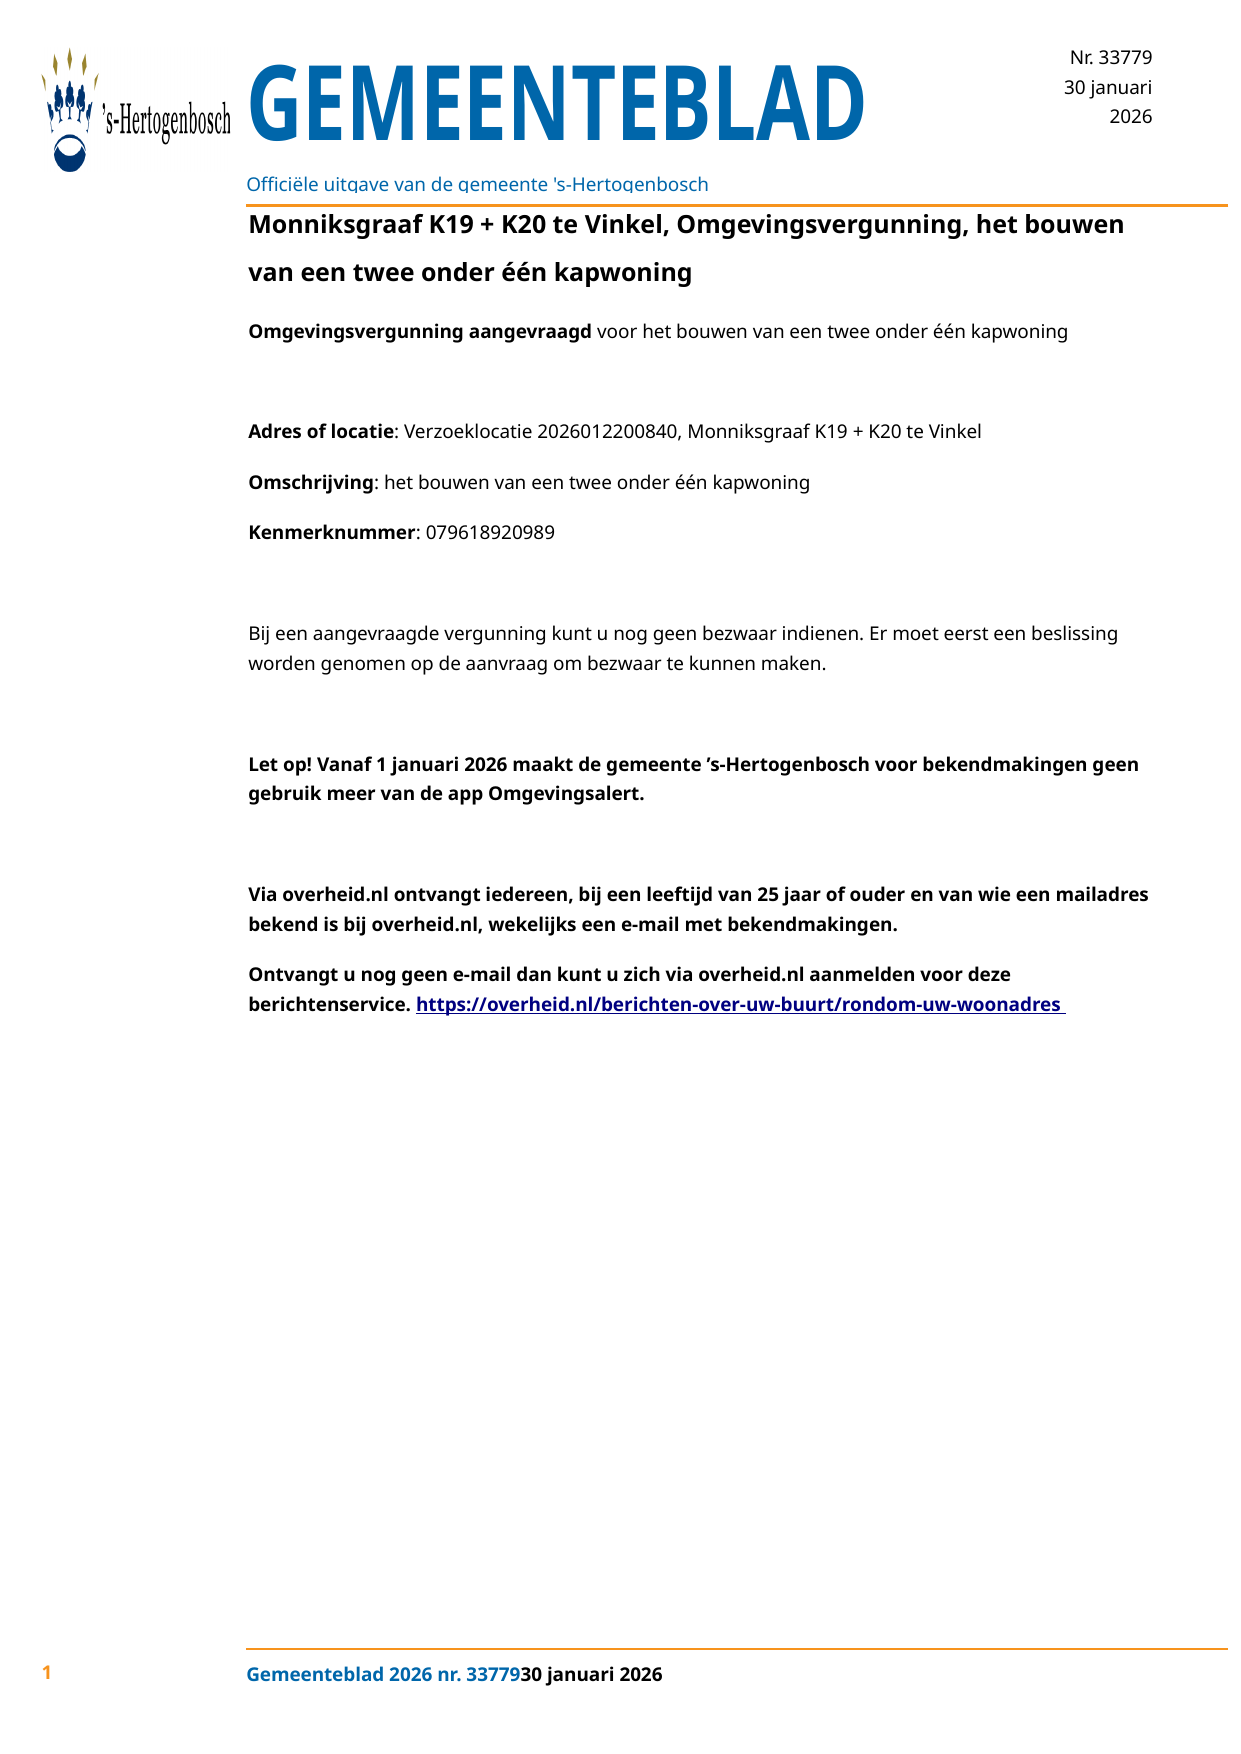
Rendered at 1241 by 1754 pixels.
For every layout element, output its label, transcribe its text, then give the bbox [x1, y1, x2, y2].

text Via overheid.nl ontvangt iedereen, bij een leeftijd van 25 jaar of ouder en van wie een mailadres bekend is bij overheid.nl, wekelijks een e-mail met bekendmakingen. [248, 881, 1152, 937]
text Monniksgraaf K19 + K20 te Vinkel, Omgevingsvergunning, het bouwen van een twee onder één kapwoning [248, 207, 1152, 288]
text Omschrijving: het bouwen van een twee onder één kapwoning [248, 469, 1152, 495]
text Bij een aangevraagde vergunning kunt u nog geen bezwaar indienen. Er moet eerst een beslissing worden genomen op de aanvraag om bezwaar te kunnen maken. [248, 620, 1152, 676]
text Ontvangt u nog geen e-mail dan kunt u zich via overheid.nl aanmelden voor deze berichtenservice. https://overheid.nl/berichten-over-uw-buurt/rondom-uw-woonadres [248, 961, 1152, 1017]
text Omgevingsvergunning aangevraagd voor het bouwen van een twee onder één kapwoning [248, 318, 1152, 344]
text Kenmerknummer: 079618920989 [248, 519, 1152, 545]
picture [41, 47, 231, 172]
text Let op! Vanaf 1 januari 2026 maakt de gemeente ’s-Hertogenbosch voor bekendmakingen geen gebruik meer van de app Omgevingsalert. [248, 751, 1152, 806]
text Adres of locatie: Verzoeklocatie 2026012200840, Monniksgraaf K19 + K20 te Vinkel [248, 419, 1152, 444]
